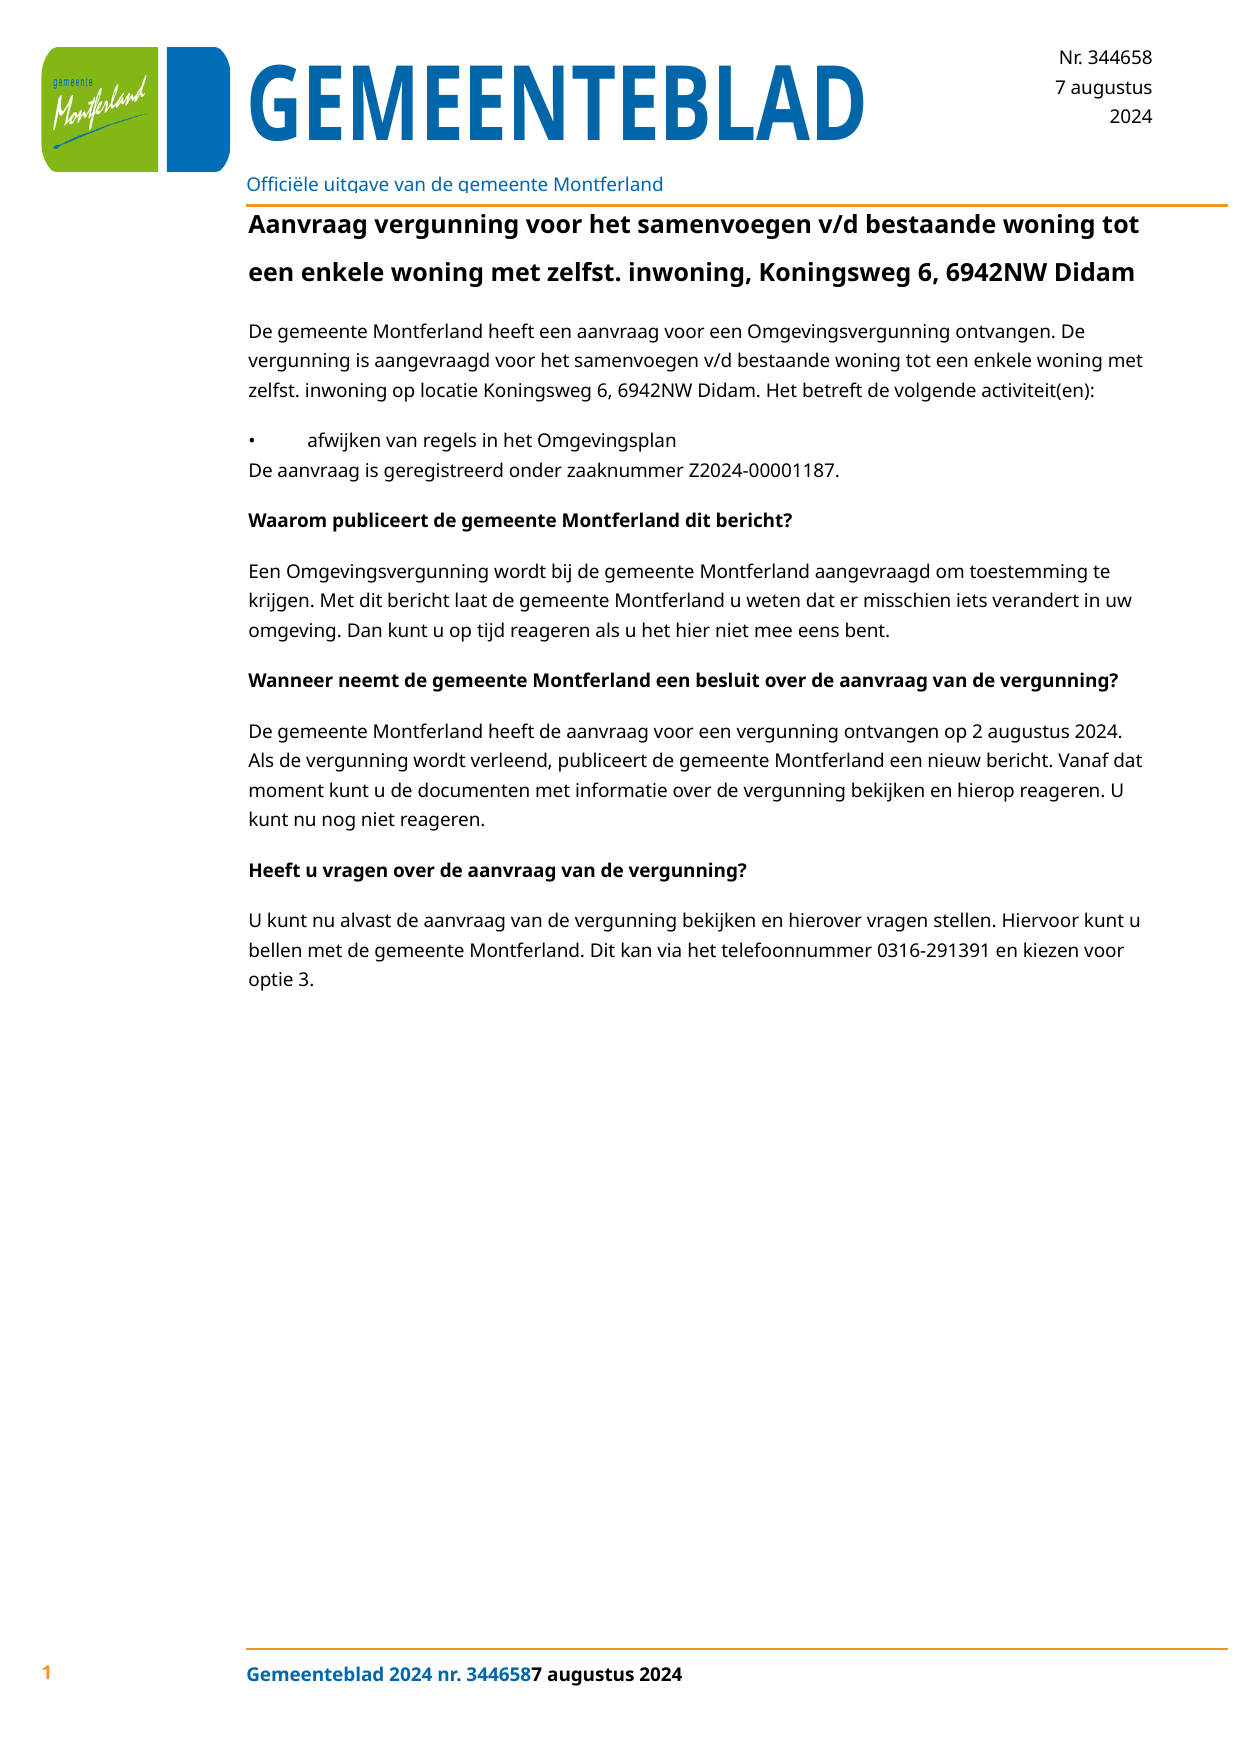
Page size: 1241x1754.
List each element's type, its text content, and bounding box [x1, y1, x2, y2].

text De gemeente Montferland heeft een aanvraag voor een Omgevingsvergunning ontvangen. De vergunning is aangevraagd voor het samenvoegen v/d bestaande woning tot een enkele woning met zelfst. inwoning op locatie Koningsweg 6, 6942NW Didam. Het betreft de volgende activiteit(en): [248, 318, 1152, 403]
text Een Omgevingsvergunning wordt bij de gemeente Montferland aangevraagd om toestemming te krijgen. Met dit bericht laat de gemeente Montferland u weten dat er misschien iets verandert in uw omgeving. Dan kunt u op tijd reageren als u het hier niet mee eens bent. [248, 558, 1152, 643]
text Heeft u vragen over de aanvraag van de vergunning? [248, 857, 1152, 883]
text Waarom publiceert de gemeente Montferland dit bericht? [248, 507, 1152, 533]
list afwijken van regels in het Omgevingsplan [248, 427, 1152, 453]
text Wanneer neemt de gemeente Montferland een besluit over de aanvraag van de vergunning? [248, 667, 1152, 693]
text U kunt nu alvast de aanvraag van de vergunning bekijken en hierover vragen stellen. Hiervoor kunt u bellen met de gemeente Montferland. Dit kan via het telefoonnummer 0316-291391 en kiezen voor optie 3. [248, 907, 1152, 992]
text De gemeente Montferland heeft de aanvraag voor een vergunning ontvangen op 2 augustus 2024. Als de vergunning wordt verleend, publiceert de gemeente Montferland een nieuw bericht. Vanaf dat moment kunt u de documenten met informatie over de vergunning bekijken en hierop reageren. U kunt nu nog niet reageren. [248, 718, 1152, 832]
text De aanvraag is geregistreerd onder zaaknummer Z2024-00001187. [248, 457, 1152, 483]
text Aanvraag vergunning voor het samenvoegen v/d bestaande woning tot een enkele woning met zelfst. inwoning, Koningsweg 6, 6942NW Didam [248, 207, 1152, 288]
picture [41, 47, 231, 172]
